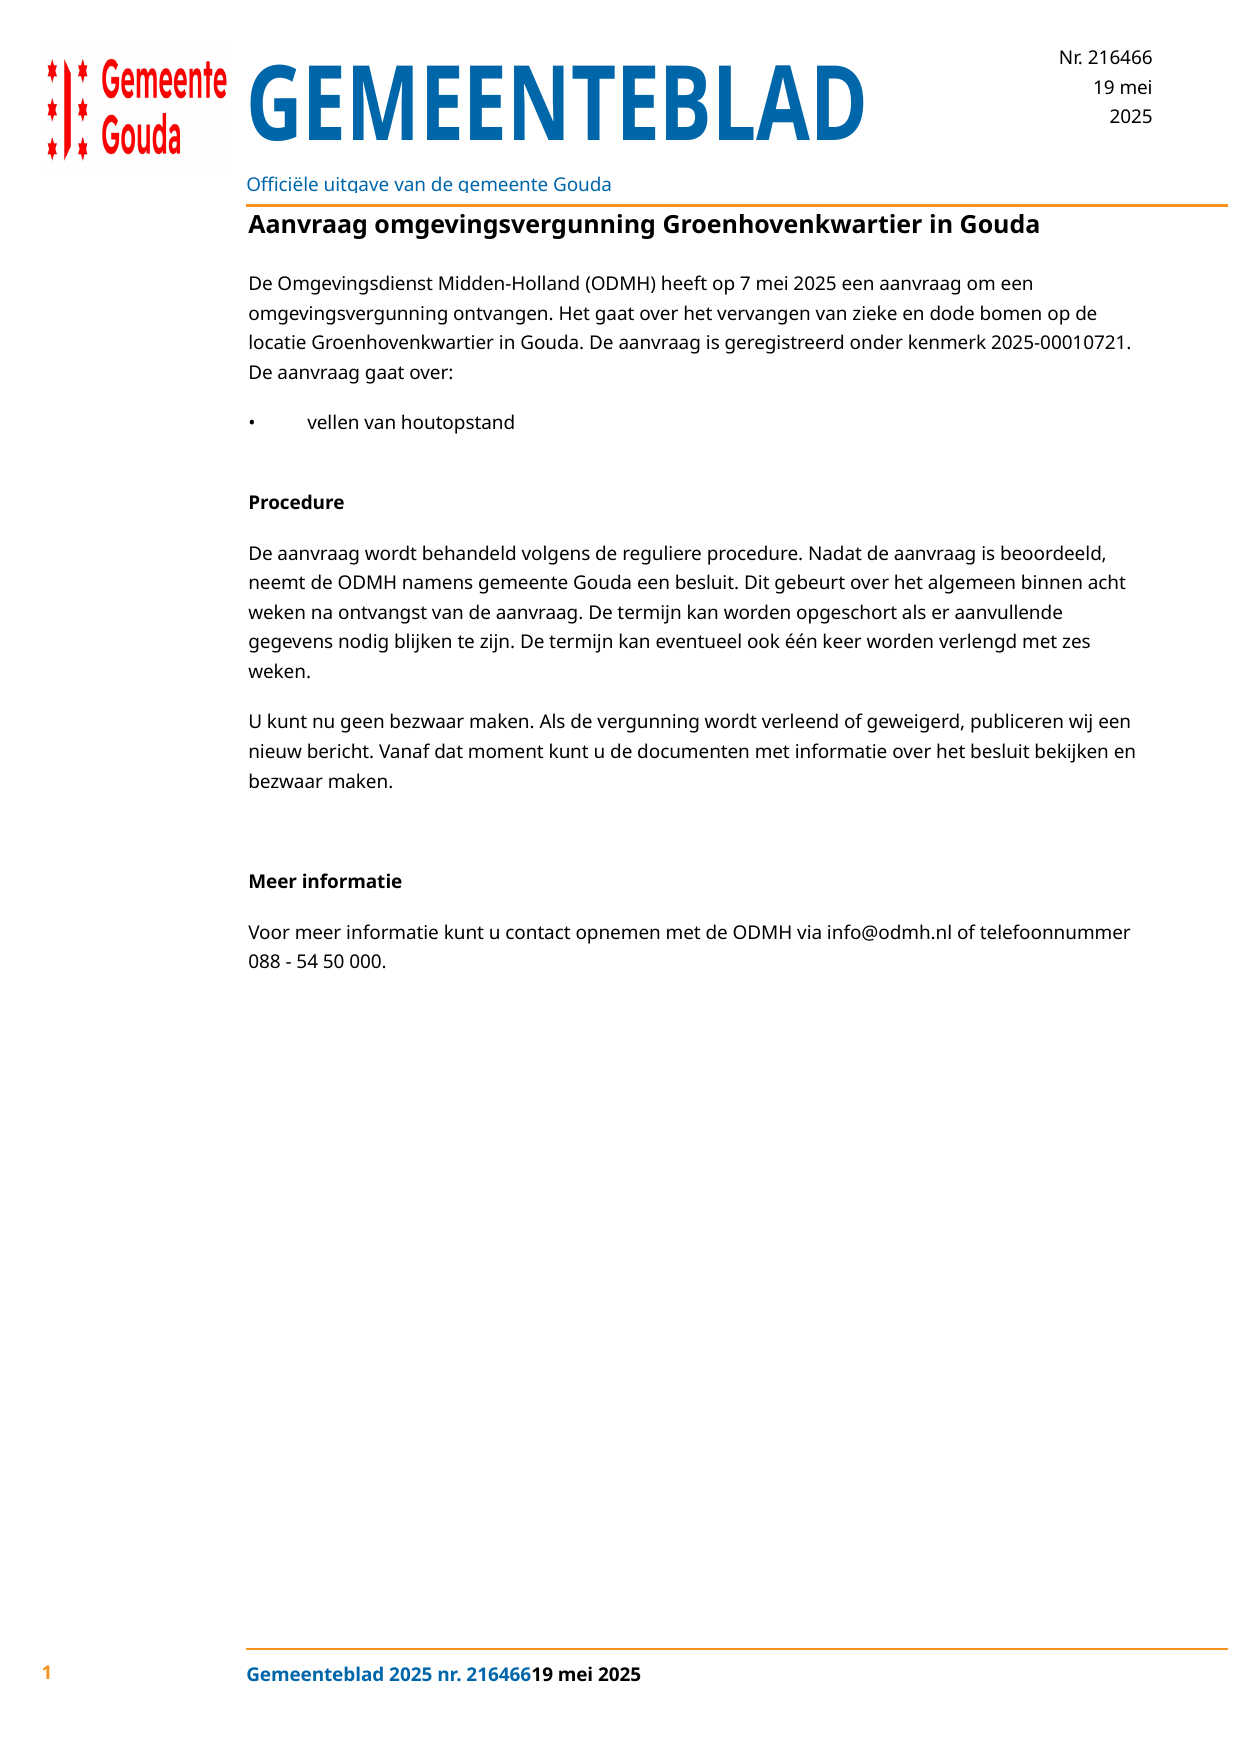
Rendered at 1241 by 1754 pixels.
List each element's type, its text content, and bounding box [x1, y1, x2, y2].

list vellen van houtopstand [248, 409, 1152, 435]
text De Omgevingsdienst Midden-Holland (ODMH) heeft op 7 mei 2025 een aanvraag om een omgevingsvergunning ontvangen. Het gaat over het vervangen van zieke en dode bomen op de locatie Groenhovenkwartier in Gouda. De aanvraag is geregistreerd onder kenmerk 2025-00010721. De aanvraag gaat over: [248, 270, 1152, 385]
text U kunt nu geen bezwaar maken. Als de vergunning wordt verleend of geweigerd, publiceren wij een nieuw bericht. Vanaf dat moment kunt u de documenten met informatie over het besluit bekijken en bezwaar maken. [248, 709, 1152, 793]
text Voor meer informatie kunt u contact opnemen met de ODMH via info@odmh.nl of telefoonnummer 088 - 54 50 000. [248, 919, 1152, 974]
text Meer informatie [248, 869, 1152, 894]
text Procedure [248, 489, 1152, 515]
picture [41, 47, 231, 172]
text De aanvraag wordt behandeld volgens de reguliere procedure. Nadat de aanvraag is beoordeeld, neemt de ODMH namens gemeente Gouda een besluit. Dit gebeurt over het algemeen binnen acht weken na ontvangst van de aanvraag. De termijn kan worden opgeschort als er aanvullende gegevens nodig blijken te zijn. De termijn kan eventueel ook één keer worden verlengd met zes weken. [248, 540, 1152, 684]
text Aanvraag omgevingsvergunning Groenhovenkwartier in Gouda [248, 207, 1152, 241]
